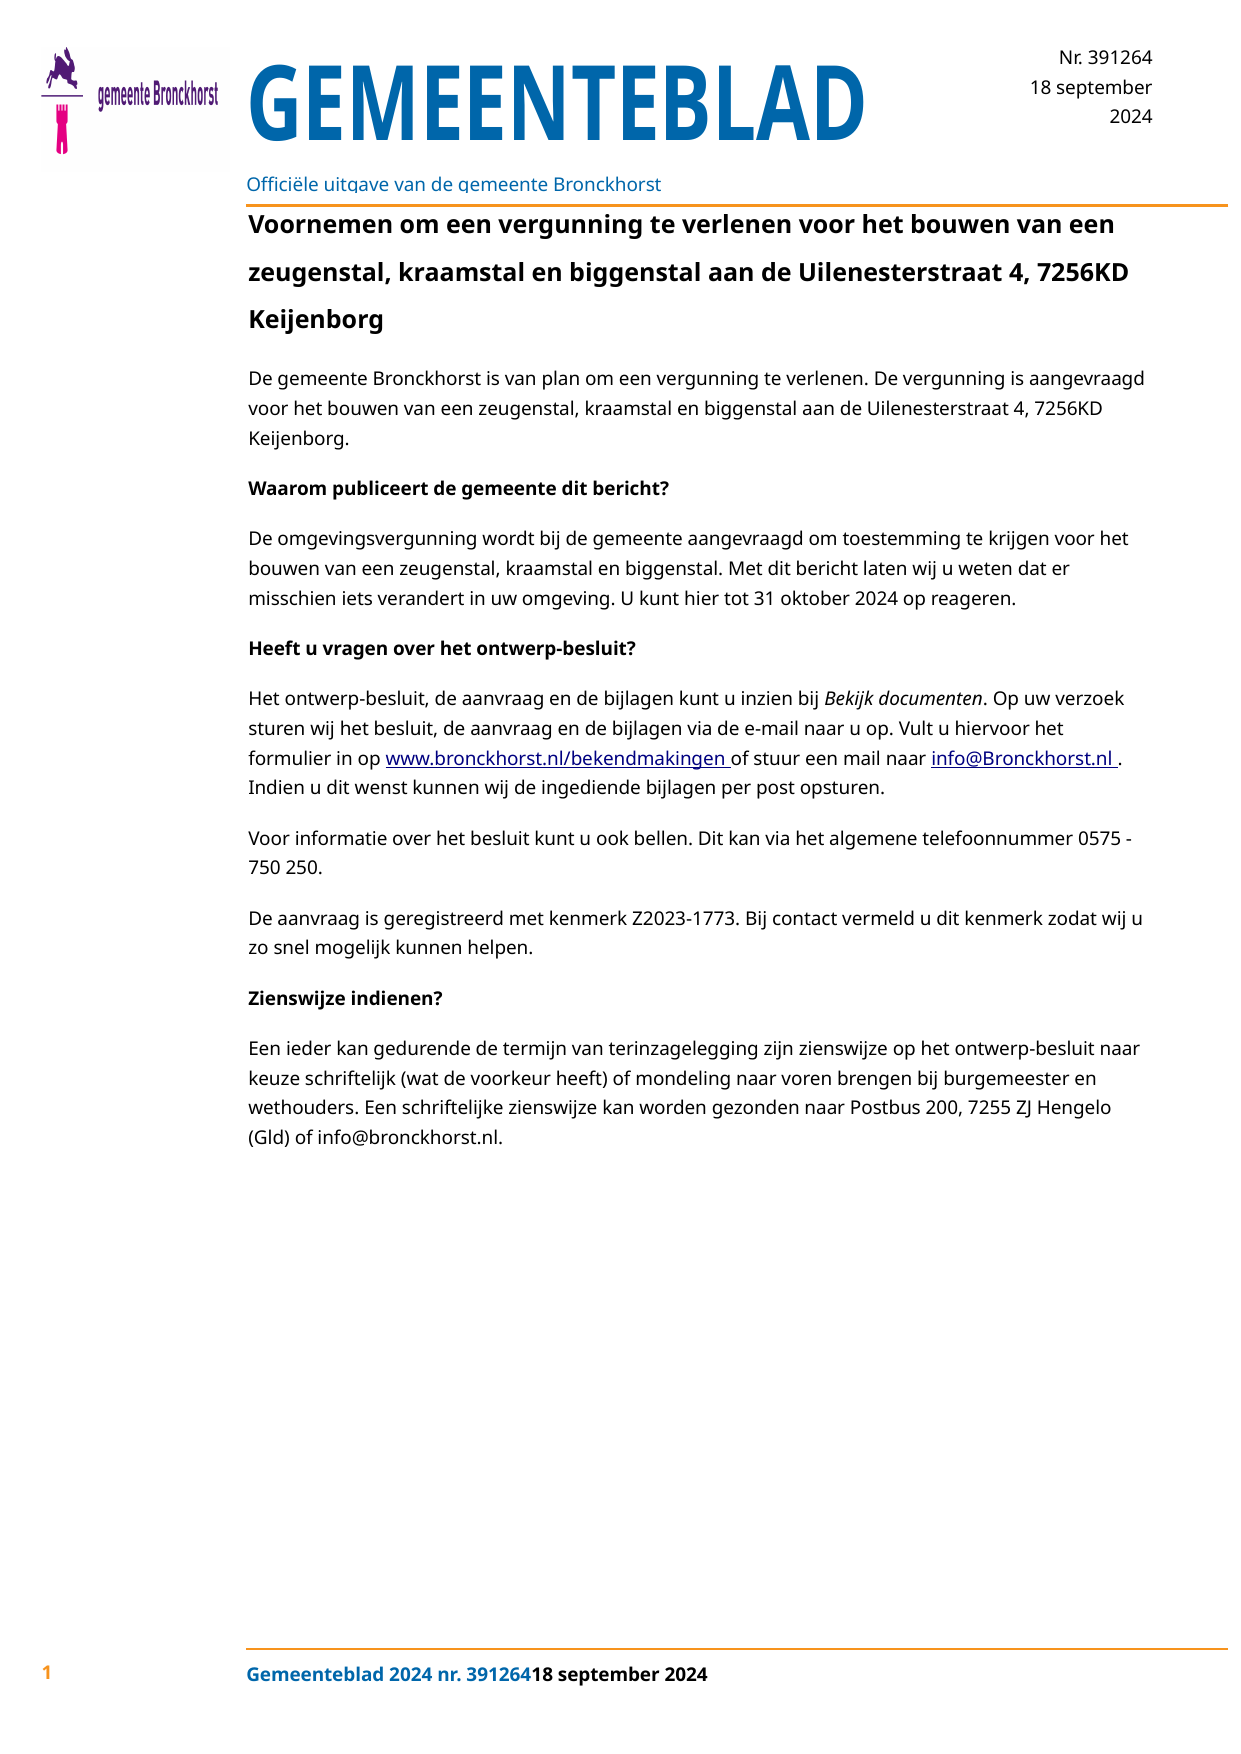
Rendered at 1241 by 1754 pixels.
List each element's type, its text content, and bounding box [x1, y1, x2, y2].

text De gemeente Bronckhorst is van plan om een vergunning te verlenen. De vergunning is aangevraagd voor het bouwen van een zeugenstal, kraamstal en biggenstal aan de Uilenesterstraat 4, 7256KD Keijenborg. [248, 366, 1152, 450]
text Waarom publiceert de gemeente dit bericht? [248, 475, 1152, 501]
text Het ontwerp-besluit, de aanvraag en de bijlagen kunt u inzien bij Bekijk documenten. Op uw verzoek sturen wij het besluit, de aanvraag en de bijlagen via de e-mail naar u op. Vult u hiervoor het formulier in op www.bronckhorst.nl/bekendmakingen of stuur een mail naar info@Bronckhorst.nl . Indien u dit wenst kunnen wij de ingediende bijlagen per post opsturen. [248, 686, 1152, 800]
picture [41, 47, 231, 172]
text Voornemen om een vergunning te verlenen voor het bouwen van een zeugenstal, kraamstal en biggenstal aan de Uilenesterstraat 4, 7256KD Keijenborg [248, 207, 1152, 336]
text Zienswijze indienen? [248, 985, 1152, 1010]
text Een ieder kan gedurende de termijn van terinzagelegging zijn zienswijze op het ontwerp-besluit naar keuze schriftelijk (wat de voorkeur heeft) of mondeling naar voren brengen bij burgemeester en wethouders. Een schriftelijke zienswijze kan worden gezonden naar Postbus 200, 7255 ZJ Hengelo (Gld) of info@bronckhorst.nl. [248, 1035, 1152, 1149]
text Voor informatie over het besluit kunt u ook bellen. Dit kan via het algemene telefoonnummer 0575 - 750 250. [248, 825, 1152, 880]
text Heeft u vragen over het ontwerp-besluit? [248, 635, 1152, 661]
text De aanvraag is geregistreerd met kenmerk Z2023-1773. Bij contact vermeld u dit kenmerk zodat wij u zo snel mogelijk kunnen helpen. [248, 905, 1152, 960]
text De omgevingsvergunning wordt bij de gemeente aangevraagd om toestemming te krijgen voor het bouwen van een zeugenstal, kraamstal en biggenstal. Met dit bericht laten wij u weten dat er misschien iets verandert in uw omgeving. U kunt hier tot 31 oktober 2024 op reageren. [248, 526, 1152, 610]
